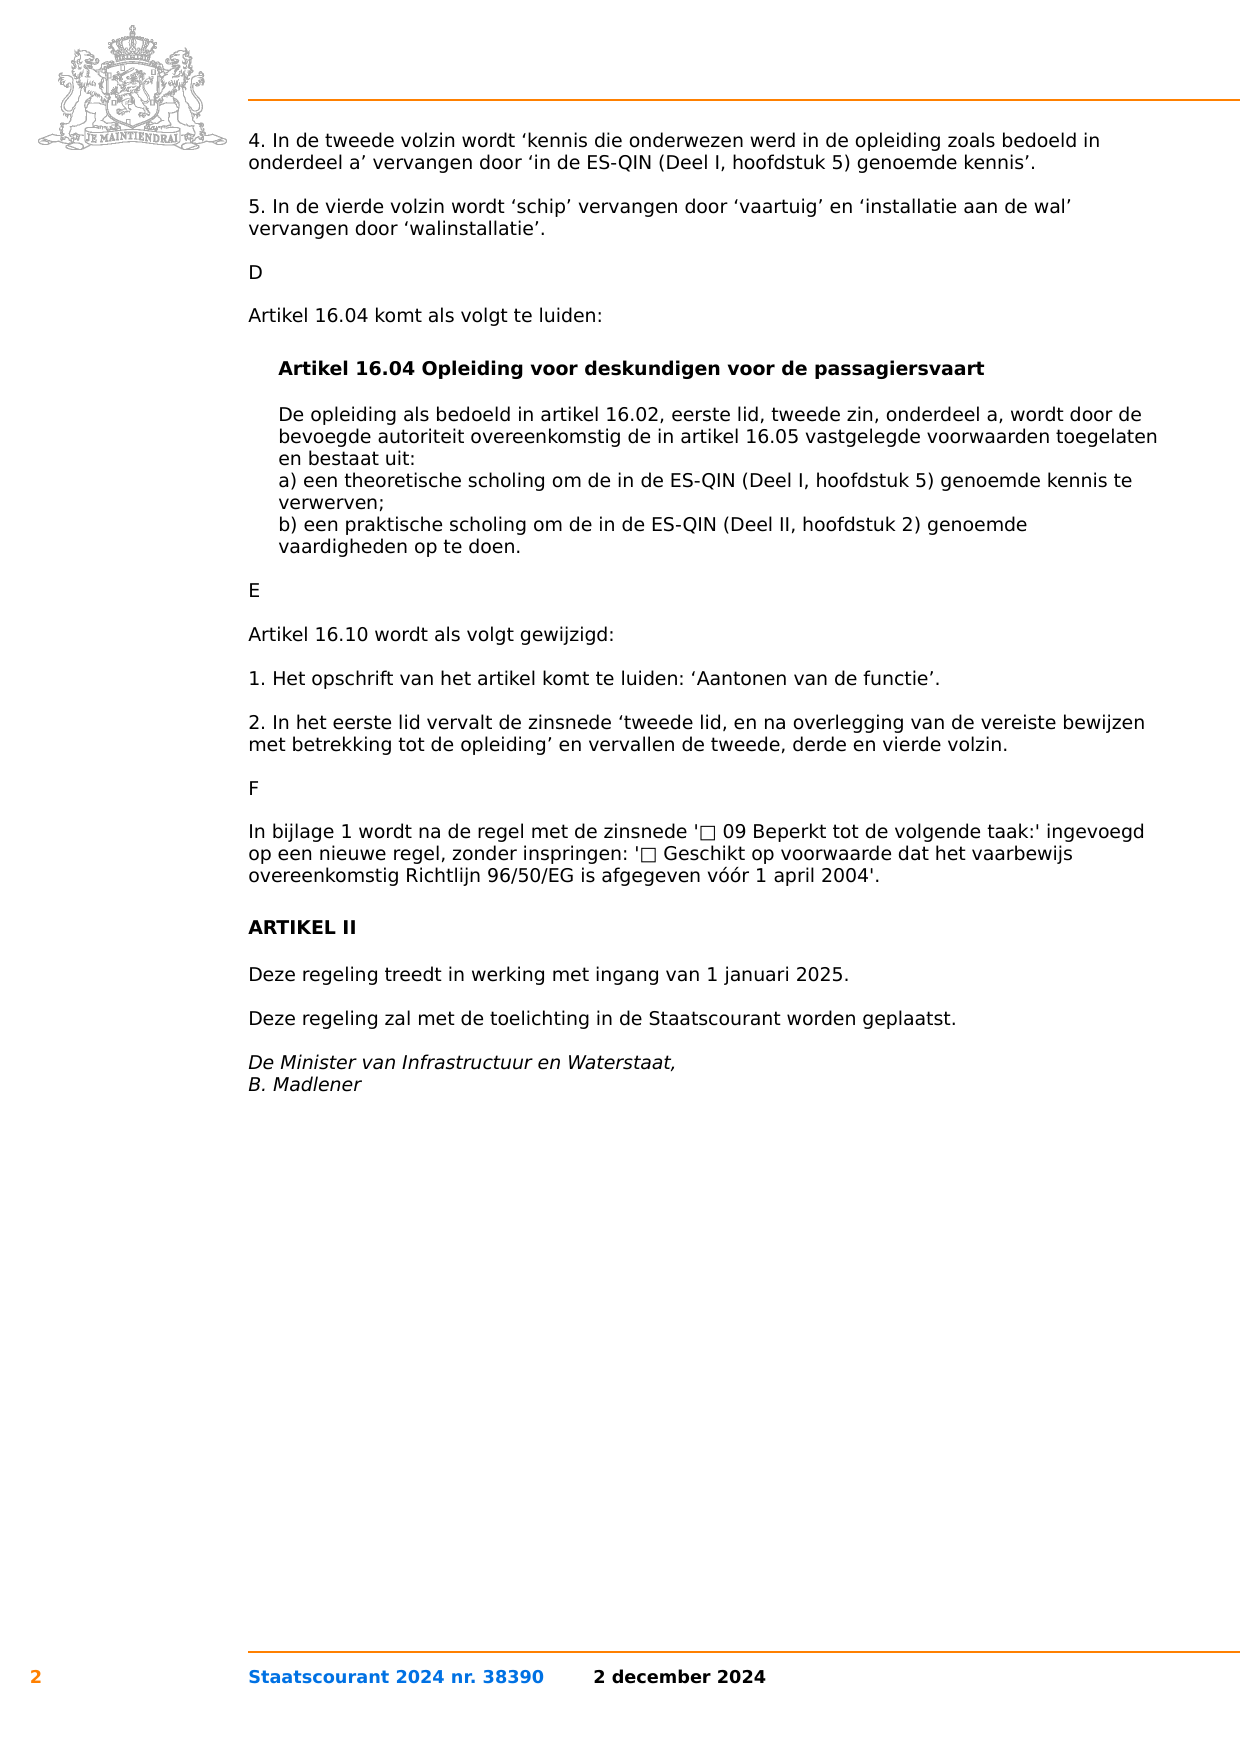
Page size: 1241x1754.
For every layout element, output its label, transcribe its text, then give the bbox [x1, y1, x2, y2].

subtitle Artikel 16.04 Opleiding voor deskundigen voor de passagiersvaart [278, 357, 1163, 379]
text In bijlage 1 wordt na de regel met de zinsnede '□ 09 Beperkt tot de volgende taak:' ingevoegd op een nieuwe regel, zonder inspringen: '□ Geschikt op voorwaarde dat het vaarbewijs overeenkomstig Richtlijn 96/50/EG is afgegeven vóór 1 april 2004'. [248, 821, 1163, 887]
text De opleiding als bedoeld in artikel 16.02, eerste lid, tweede zin, onderdeel a, wordt door de bevoegde autoriteit overeenkomstig de in artikel 16.05 vastgelegde voorwaarden toegelaten en bestaat uit: [278, 404, 1163, 470]
text 5. In de vierde volzin wordt ‘schip’ vervangen door ‘vaartuig’ en ‘installatie aan de wal’ vervangen door ‘walinstallatie’. [248, 196, 1163, 240]
text Artikel 16.04 komt als volgt te luiden: [248, 305, 1163, 327]
text Artikel 16.10 wordt als volgt gewijzigd: [248, 624, 1163, 646]
text 1. Het opschrift van het artikel komt te luiden: ‘Aantonen van de functie’. [248, 668, 1163, 690]
text Deze regeling treedt in werking met ingang van 1 januari 2025. [248, 964, 1163, 986]
text a) een theoretische scholing om de in de ES-QIN (Deel I, hoofdstuk 5) genoemde kennis te verwerven; [278, 470, 1163, 514]
text 4. In de tweede volzin wordt ‘kennis die onderwezen werd in de opleiding zoals bedoeld in onderdeel a’ vervangen door ‘in de ES-QIN (Deel I, hoofdstuk 5) genoemde kennis’. [248, 130, 1163, 174]
text De Minister van Infrastructuur en Waterstaat, B. Madlener [248, 1052, 1163, 1096]
picture [38, 25, 227, 150]
text 2. In het eerste lid vervalt de zinsnede ‘tweede lid, en na overlegging van de vereiste bewijzen met betrekking tot de opleiding’ en vervallen de tweede, derde en vierde volzin. [248, 712, 1163, 756]
subtitle ARTIKEL II [248, 917, 1163, 939]
text b) een praktische scholing om de in de ES-QIN (Deel II, hoofdstuk 2) genoemde vaardigheden op te doen. [278, 514, 1163, 558]
text F [248, 777, 1163, 799]
text E [248, 580, 1163, 602]
text D [248, 262, 1163, 283]
text Deze regeling zal met de toelichting in de Staatscourant worden geplaatst. [248, 1008, 1163, 1030]
